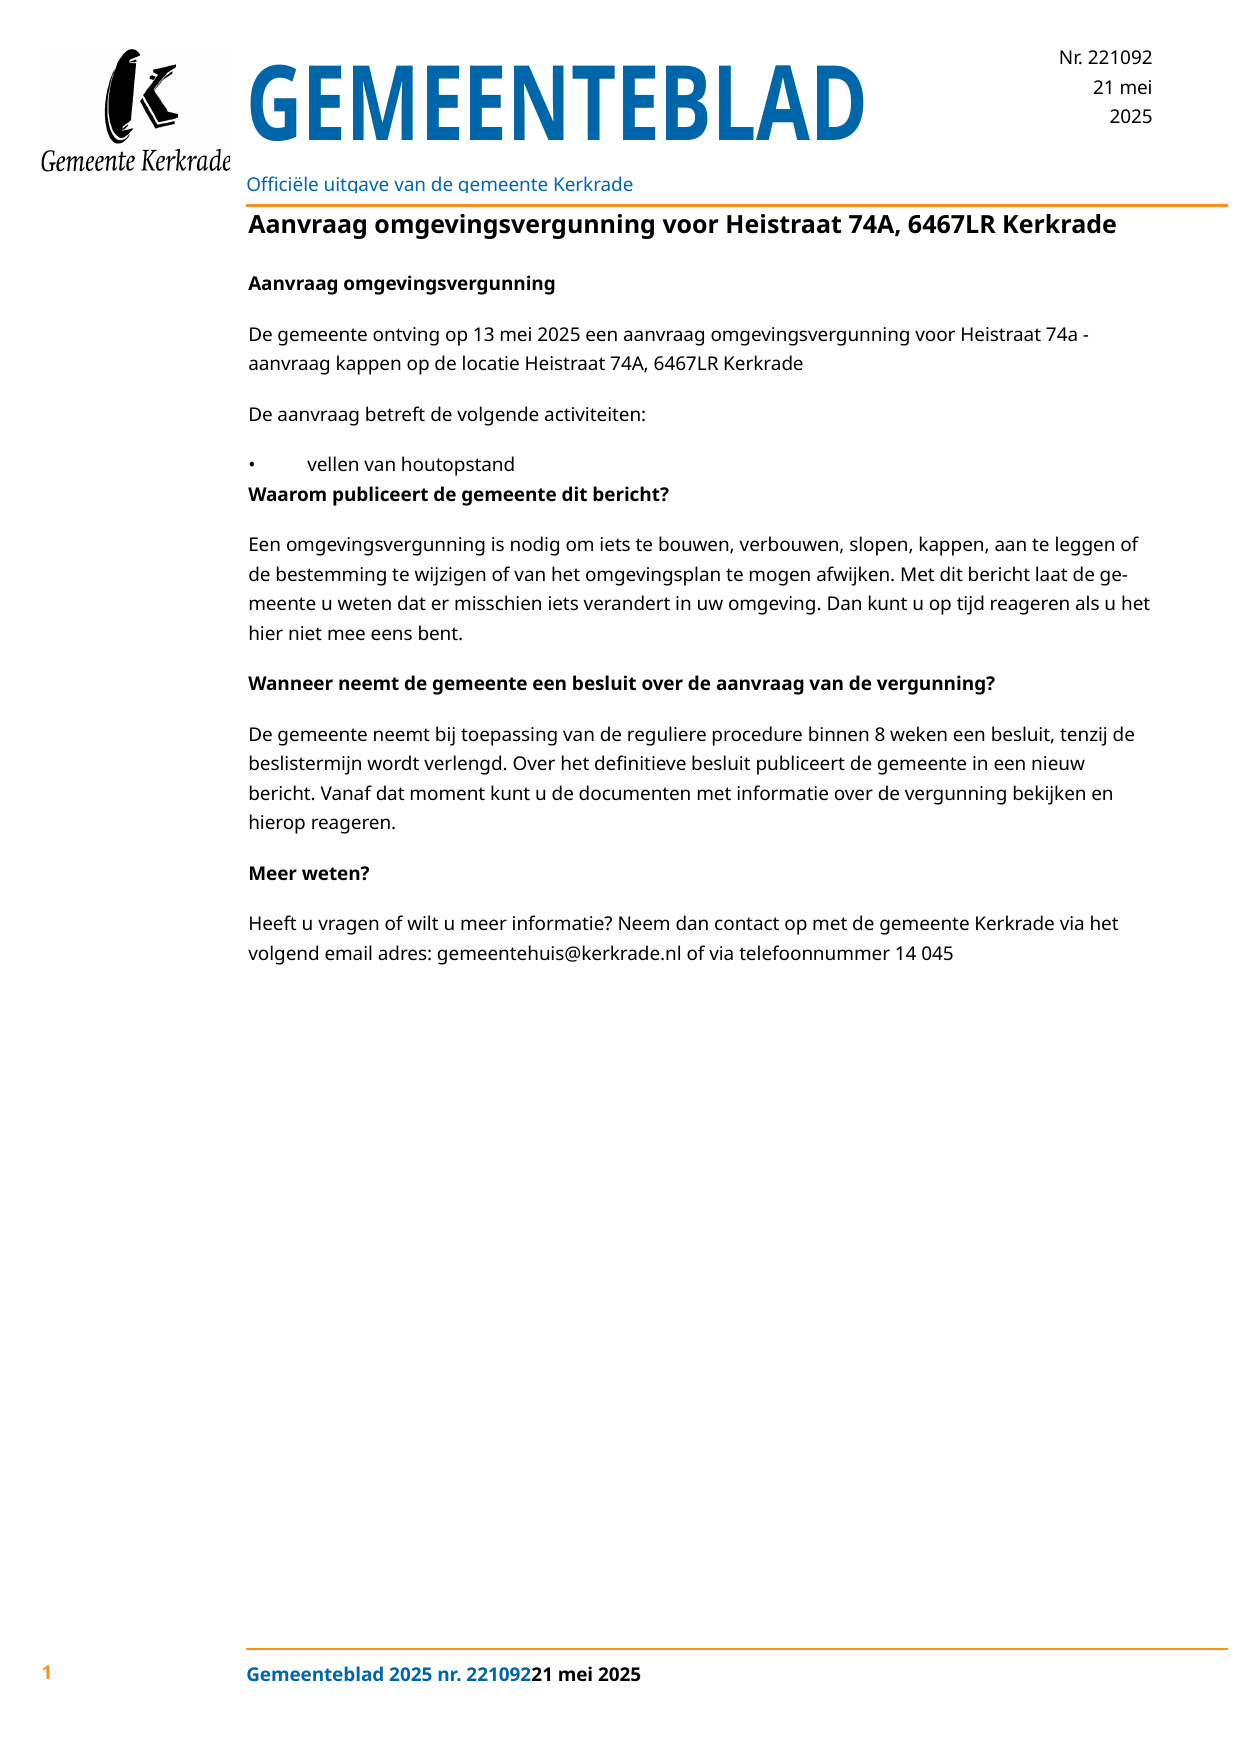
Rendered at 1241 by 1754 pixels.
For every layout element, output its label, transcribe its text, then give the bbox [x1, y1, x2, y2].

text De gemeente neemt bij toepassing van de reguliere procedure binnen 8 weken een besluit, tenzij de beslistermijn wordt verlengd. Over het definitieve besluit publiceert de gemeente in een nieuw bericht. Vanaf dat moment kunt u de documenten met informatie over de vergunning bekijken en hierop reageren. [248, 721, 1152, 835]
text Heeft u vragen of wilt u meer informatie? Neem dan contact op met de gemeente Kerkrade via het volgend email adres: gemeentehuis@kerkrade.nl of via telefoonnummer 14 045 [248, 910, 1152, 966]
text Wanneer neemt de gemeente een besluit over de aanvraag van de vergunning? [248, 670, 1152, 696]
text Waarom publiceert de gemeente dit bericht? [248, 481, 1152, 506]
text Aanvraag omgevingsvergunning [248, 270, 1152, 296]
text Meer weten? [248, 860, 1152, 886]
text De gemeente ontving op 13 mei 2025 een aanvraag omgevingsvergunning voor Heistraat 74a - aanvraag kappen op de locatie Heistraat 74A, 6467LR Kerkrade [248, 321, 1152, 376]
text Aanvraag omgevingsvergunning voor Heistraat 74A, 6467LR Kerkrade [248, 207, 1152, 241]
list vellen van houtopstand [248, 451, 1152, 477]
picture [41, 47, 231, 172]
text Een omgevingsvergunning is nodig om iets te bouwen, verbouwen, slopen, kappen, aan te leggen of de bestemming te wijzigen of van het omgevingsplan te mogen afwijken. Met dit bericht laat de ge- meente u weten dat er misschien iets verandert in uw omgeving. Dan kunt u op tijd reageren als u het hier niet mee eens bent. [248, 531, 1152, 646]
text De aanvraag betreft de volgende activiteiten: [248, 401, 1152, 426]
